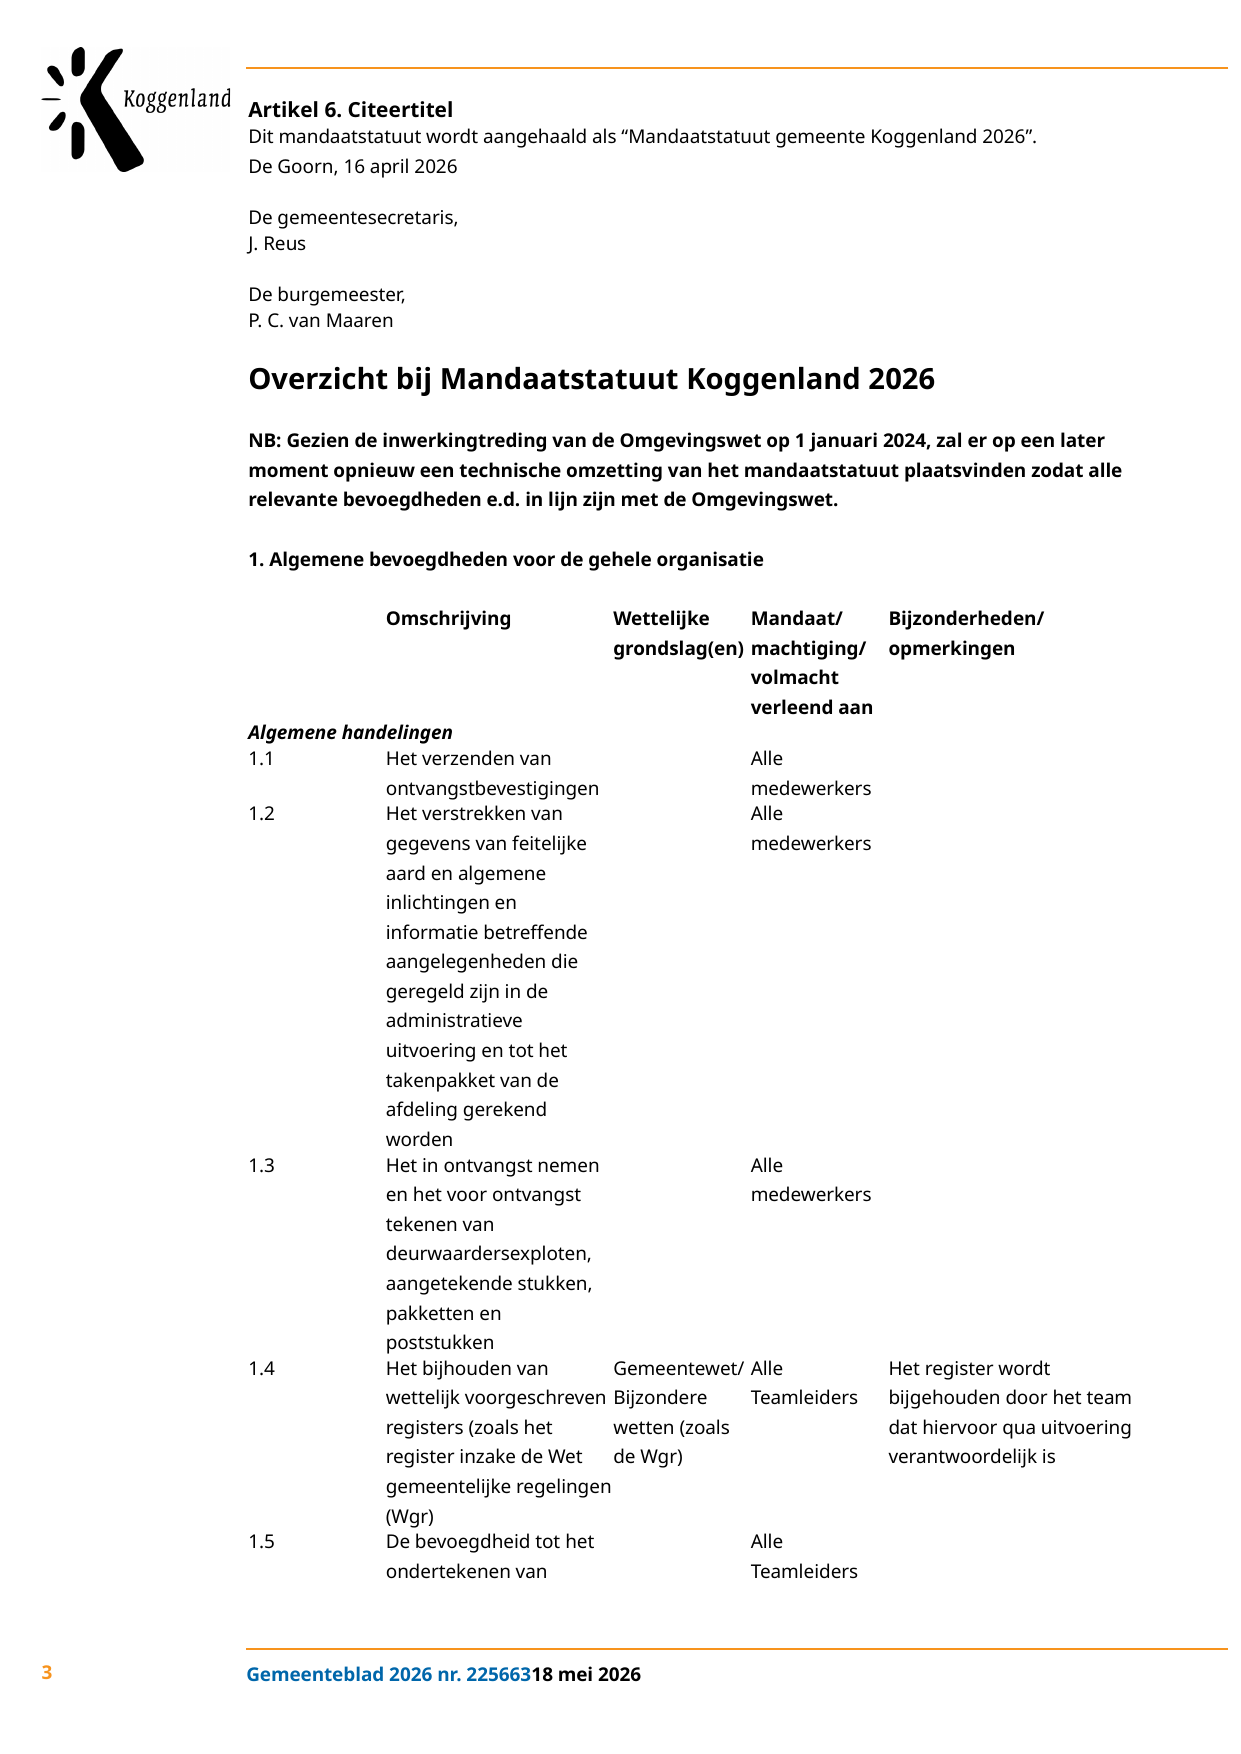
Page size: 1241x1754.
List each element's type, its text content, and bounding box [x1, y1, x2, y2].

table_cell Het in ontvangst nemen en het voor ontvangst tekenen van deurwaardersexploten, aangetekende stukken, pakketten en poststukken [386, 1152, 613, 1355]
table_cell Alle Teamleiders [751, 1355, 888, 1529]
text NB: Gezien de inwerkingtreding van de Omgevingswet op 1 januari 2024, zal er op een later moment opnieuw een technische omzetting van het mandaatstatuut plaatsvinden zodat alle relevante bevoegdheden e.d. in lijn zijn met de Omgevingswet. [248, 427, 1152, 512]
picture [41, 47, 231, 172]
table_header Wettelijke grondslag(en) [613, 605, 751, 719]
table_header Omschrijving [386, 605, 613, 719]
text De Goorn, 16 april 2026 [248, 153, 1152, 178]
table_header [248, 605, 386, 719]
table_cell [888, 745, 1152, 801]
table_cell De bevoegdheid tot het ondertekenen van [386, 1529, 613, 1584]
table_cell Alle Teamleiders [751, 1529, 888, 1584]
table_cell 1.2 [248, 801, 386, 1152]
text J. Reus [248, 230, 1152, 256]
text Artikel 6. Citeertitel [248, 95, 1152, 123]
table_cell Alle medewerkers [751, 745, 888, 801]
table_cell [613, 1529, 751, 1584]
table_cell [888, 1152, 1152, 1355]
text Dit mandaatstatuut wordt aangehaald als “Mandaatstatuut gemeente Koggenland 2026”. [248, 123, 1152, 149]
table_cell [613, 1152, 751, 1355]
table_cell Het verstrekken van gegevens van feitelijke aard en algemene inlichtingen en informatie betreffende aangelegenheden die geregeld zijn in de administratieve uitvoering en tot het takenpakket van de afdeling gerekend worden [386, 801, 613, 1152]
table_cell [613, 745, 751, 801]
table_cell Het register wordt bijgehouden door het team dat hiervoor qua uitvoering verantwoordelijk is [888, 1355, 1152, 1529]
table_cell [888, 1529, 1152, 1584]
table_cell [613, 801, 751, 1152]
text Overzicht bij Mandaatstatuut Koggenland 2026 [248, 359, 1152, 398]
table_cell 1.3 [248, 1152, 386, 1355]
text 1. Algemene bevoegdheden voor de gehele organisatie [248, 546, 1152, 572]
text De burgemeester, [248, 281, 1152, 307]
table_header Mandaat/machtiging/ volmacht verleend aan [751, 605, 888, 719]
text De gemeentesecretaris, [248, 204, 1152, 230]
table_cell [888, 801, 1152, 1152]
table_cell Het verzenden van ontvangstbevestigingen [386, 745, 613, 801]
table_cell 1.4 [248, 1355, 386, 1529]
table_cell Alle medewerkers [751, 1152, 888, 1355]
table_cell 1.1 [248, 745, 386, 801]
table_cell 1.5 [248, 1529, 386, 1584]
table_cell Gemeentewet/ Bijzondere wetten (zoals de Wgr) [613, 1355, 751, 1529]
text P. C. van Maaren [248, 307, 1152, 333]
table_header Bijzonderheden/opmerkingen [888, 605, 1152, 719]
table_cell Alle medewerkers [751, 801, 888, 1152]
table_cell Algemene handelingen [248, 720, 1152, 745]
table_cell Het bijhouden van wettelijk voorgeschreven registers (zoals het register inzake de Wet gemeentelijke regelingen (Wgr) [386, 1355, 613, 1529]
